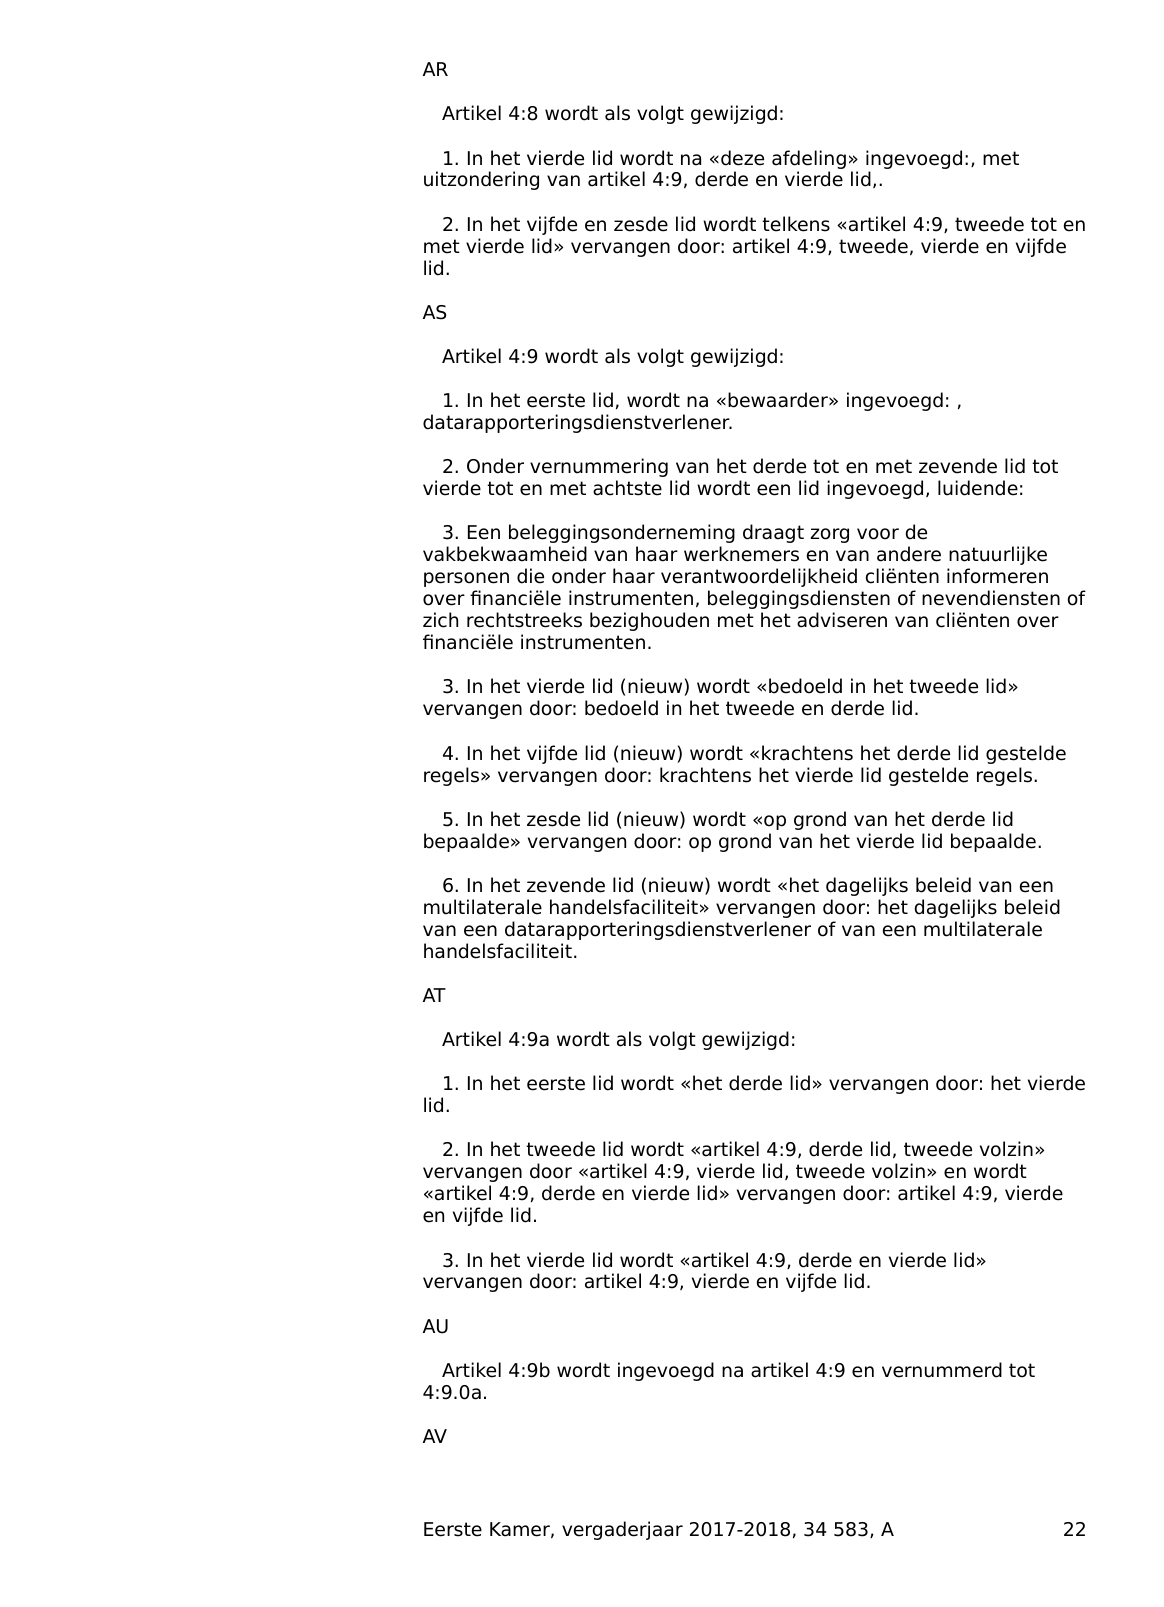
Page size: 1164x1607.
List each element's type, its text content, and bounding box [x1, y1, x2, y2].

text 2. In het tweede lid wordt «artikel 4:9, derde lid, tweede volzin» vervangen door «artikel 4:9, vierde lid, tweede volzin» en wordt «artikel 4:9, derde en vierde lid» vervangen door: artikel 4:9, vierde en vijfde lid. [422, 1139, 1087, 1227]
text Artikel 4:8 wordt als volgt gewijzigd: [422, 103, 1087, 125]
text AS [422, 302, 1087, 324]
text 3. In het vierde lid wordt «artikel 4:9, derde en vierde lid» vervangen door: artikel 4:9, vierde en vijfde lid. [422, 1249, 1087, 1293]
text 1. In het eerste lid, wordt na «bewaarder» ingevoegd: , datarapporteringsdienstverlener. [422, 390, 1087, 434]
text 4. In het vijfde lid (nieuw) wordt «krachtens het derde lid gestelde regels» vervangen door: krachtens het vierde lid gestelde regels. [422, 742, 1087, 786]
text 2. In het vijfde en zesde lid wordt telkens «artikel 4:9, tweede tot en met vierde lid» vervangen door: artikel 4:9, tweede, vierde en vijfde lid. [422, 213, 1087, 279]
text 3. In het vierde lid (nieuw) wordt «bedoeld in het tweede lid» vervangen door: bedoeld in het tweede en derde lid. [422, 676, 1087, 720]
text AT [422, 985, 1087, 1007]
text Artikel 4:9b wordt ingevoegd na artikel 4:9 en vernummerd tot 4:9.0a. [422, 1360, 1087, 1404]
text 1. In het vierde lid wordt na «deze afdeling» ingevoegd:, met uitzondering van artikel 4:9, derde en vierde lid,. [422, 147, 1087, 191]
text 1. In het eerste lid wordt «het derde lid» vervangen door: het vierde lid. [422, 1073, 1087, 1117]
text 2. Onder vernummering van het derde tot en met zevende lid tot vierde tot en met achtste lid wordt een lid ingevoegd, luidende: [422, 456, 1087, 500]
text Artikel 4:9a wordt als volgt gewijzigd: [422, 1029, 1087, 1051]
text 6. In het zevende lid (nieuw) wordt «het dagelijks beleid van een multilaterale handelsfaciliteit» vervangen door: het dagelijks beleid van een datarapporteringsdienstverlener of van een multilaterale handelsfaciliteit. [422, 875, 1087, 963]
text AU [422, 1316, 1087, 1338]
text AR [422, 59, 1087, 81]
text 5. In het zesde lid (nieuw) wordt «op grond van het derde lid bepaalde» vervangen door: op grond van het vierde lid bepaalde. [422, 809, 1087, 853]
text AV [422, 1426, 1087, 1448]
text Artikel 4:9 wordt als volgt gewijzigd: [422, 346, 1087, 368]
text 3. Een beleggingsonderneming draagt zorg voor de vakbekwaamheid van haar werknemers en van andere natuurlijke personen die onder haar verantwoordelijkheid cliënten informeren over financiële instrumenten, beleggingsdiensten of nevendiensten of zich rechtstreeks bezighouden met het adviseren van cliënten over financiële instrumenten. [422, 522, 1087, 654]
